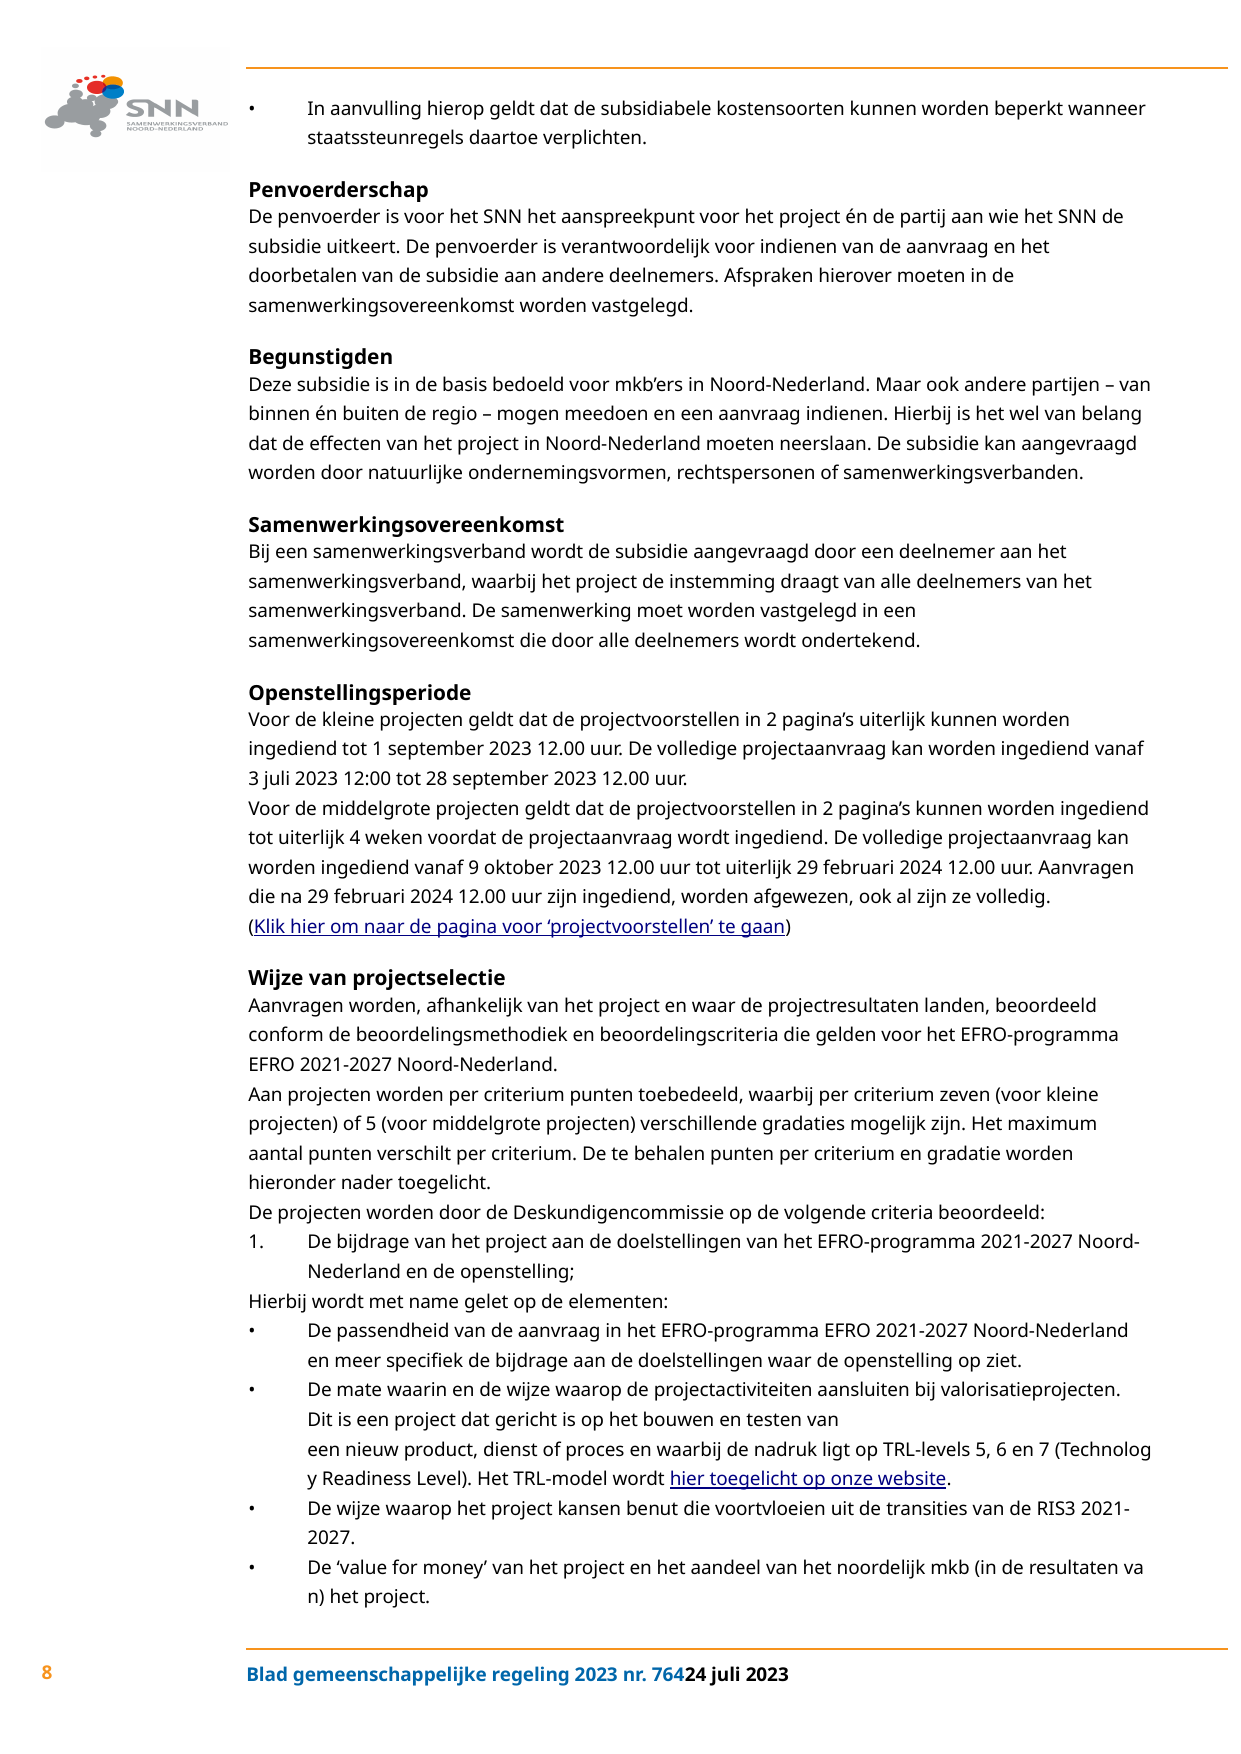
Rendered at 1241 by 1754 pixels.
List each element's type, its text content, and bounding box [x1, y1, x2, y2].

text Hierbij wordt met name gelet op de elementen: [248, 1288, 1152, 1313]
list De mate waarin en de wijze waarop de projectactiviteiten aansluiten bij valorisatieprojecten. Dit is een project dat gericht is op het bouwen en testen van een nieuw product, dienst of proces en waarbij de nadruk ligt op TRL-levels 5, 6 en 7 (Technology Readiness Level). Het TRL-model wordt hier toegelicht op onze website. [248, 1377, 1152, 1491]
text De penvoerder is voor het SNN het aanspreekpunt voor het project én de partij aan wie het SNN de subsidie uitkeert. De penvoerder is verantwoordelijk voor indienen van de aanvraag en het doorbetalen van de subsidie aan andere deelnemers. Afspraken hierover moeten in de samenwerkingsovereenkomst worden vastgelegd. [248, 203, 1152, 318]
text Voor de middelgrote projecten geldt dat de projectvoorstellen in 2 pagina’s kunnen worden ingediend tot uiterlijk 4 weken voordat de projectaanvraag wordt ingediend. De volledige projectaanvraag kan worden ingediend vanaf 9 oktober 2023 12.00 uur tot uiterlijk 29 februari 2024 12.00 uur. Aanvragen die na 29 februari 2024 12.00 uur zijn ingediend, worden afgewezen, ook al zijn ze volledig. [248, 795, 1152, 909]
text Bij een samenwerkingsverband wordt de subsidie aangevraagd door een deelnemer aan het samenwerkingsverband, waarbij het project de instemming draagt van alle deelnemers van het samenwerkingsverband. De samenwerking moet worden vastgelegd in een samenwerkingsovereenkomst die door alle deelnemers wordt ondertekend. [248, 538, 1152, 653]
list De wijze waarop het project kansen benut die voortvloeien uit de transities van de RIS3 2021-2027. [248, 1495, 1152, 1550]
text Wijze van projectselectie [248, 963, 1152, 992]
text Aan projecten worden per criterium punten toebedeeld, waarbij per criterium zeven (voor kleine projecten) of 5 (voor middelgrote projecten) verschillende gradaties mogelijk zijn. Het maximum aantal punten verschilt per criterium. De te behalen punten per criterium en gradatie worden hieronder nader toegelicht. [248, 1081, 1152, 1195]
text Begunstigden [248, 342, 1152, 371]
list De ‘value for money’ van het project en het aandeel van het noordelijk mkb (in de resultaten van) het project. [248, 1554, 1152, 1609]
text De projecten worden door de Deskundigencommissie op de volgende criteria beoordeeld: [248, 1199, 1152, 1225]
text Openstellingsperiode [248, 678, 1152, 706]
list De bijdrage van het project aan de doelstellingen van het EFRO-programma 2021-2027 Noord-Nederland en de openstelling; [248, 1229, 1152, 1284]
text Penvoerderschap [248, 175, 1152, 203]
text Deze subsidie is in de basis bedoeld voor mkb’ers in Noord-Nederland. Maar ook andere partijen – van binnen én buiten de regio – mogen meedoen en een aanvraag indienen. Hierbij is het wel van belang dat de effecten van het project in Noord-Nederland moeten neerslaan. De subsidie kan aangevraagd worden door natuurlijke ondernemingsvormen, rechtspersonen of samenwerkingsverbanden. [248, 371, 1152, 485]
text Samenwerkingsovereenkomst [248, 510, 1152, 538]
list De passendheid van de aanvraag in het EFRO-programma EFRO 2021-2027 Noord-Nederland en meer specifiek de bijdrage aan de doelstellingen waar de openstelling op ziet. [248, 1317, 1152, 1373]
picture [41, 47, 231, 172]
text (Klik hier om naar de pagina voor ‘projectvoorstellen’ te gaan) [248, 913, 1152, 939]
list In aanvulling hierop geldt dat de subsidiabele kostensoorten kunnen worden beperkt wanneer staatssteunregels daartoe verplichten. [248, 95, 1152, 150]
text Voor de kleine projecten geldt dat de projectvoorstellen in 2 pagina’s uiterlijk kunnen worden ingediend tot 1 september 2023 12.00 uur. De volledige projectaanvraag kan worden ingediend vanaf 3 juli 2023 12:00 tot 28 september 2023 12.00 uur. [248, 706, 1152, 791]
text Aanvragen worden, afhankelijk van het project en waar de projectresultaten landen, beoordeeld conform de beoordelingsmethodiek en beoordelingscriteria die gelden voor het EFRO-programma EFRO 2021-2027 Noord-Nederland. [248, 992, 1152, 1077]
